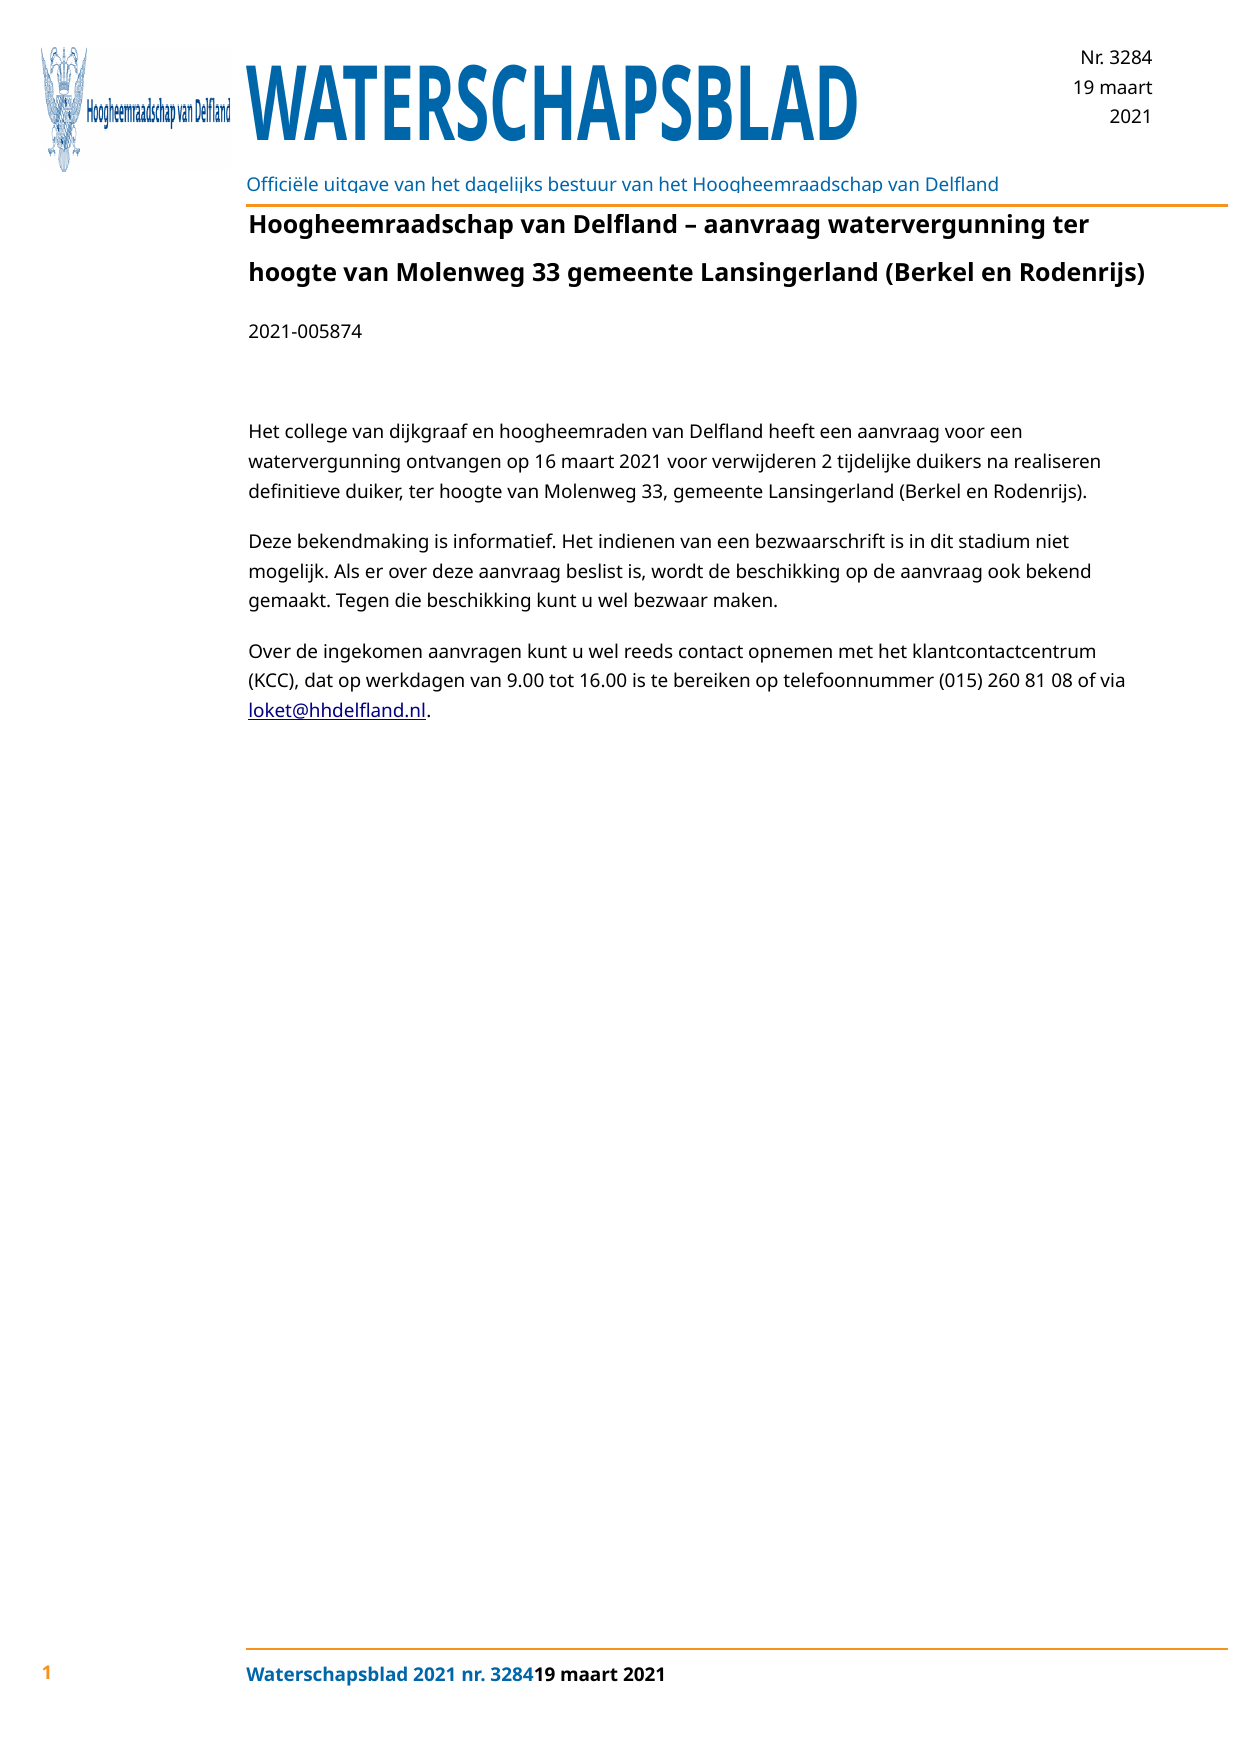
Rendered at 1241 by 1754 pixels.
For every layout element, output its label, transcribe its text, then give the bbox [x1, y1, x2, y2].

picture [41, 47, 231, 172]
text Over de ingekomen aanvragen kunt u wel reeds contact opnemen met het klantcontactcentrum (KCC), dat op werkdagen van 9.00 tot 16.00 is te bereiken op telefoonnummer (015) 260 81 08 of via loket@hhdelfland.nl. [248, 638, 1152, 723]
text Hoogheemraadschap van Delfland – aanvraag watervergunning ter hoogte van Molenweg 33 gemeente Lansingerland (Berkel en Rodenrijs) [248, 207, 1152, 288]
text 2021-005874 [248, 318, 1152, 344]
text Het college van dijkgraaf en hoogheemraden van Delfland heeft een aanvraag voor een watervergunning ontvangen op 16 maart 2021 voor verwijderen 2 tijdelijke duikers na realiseren definitieve duiker, ter hoogte van Molenweg 33, gemeente Lansingerland (Berkel en Rodenrijs). [248, 419, 1152, 504]
text Deze bekendmaking is informatief. Het indienen van een bezwaarschrift is in dit stadium niet mogelijk. Als er over deze aanvraag beslist is, wordt de beschikking op de aanvraag ook bekend gemaakt. Tegen die beschikking kunt u wel bezwaar maken. [248, 528, 1152, 613]
